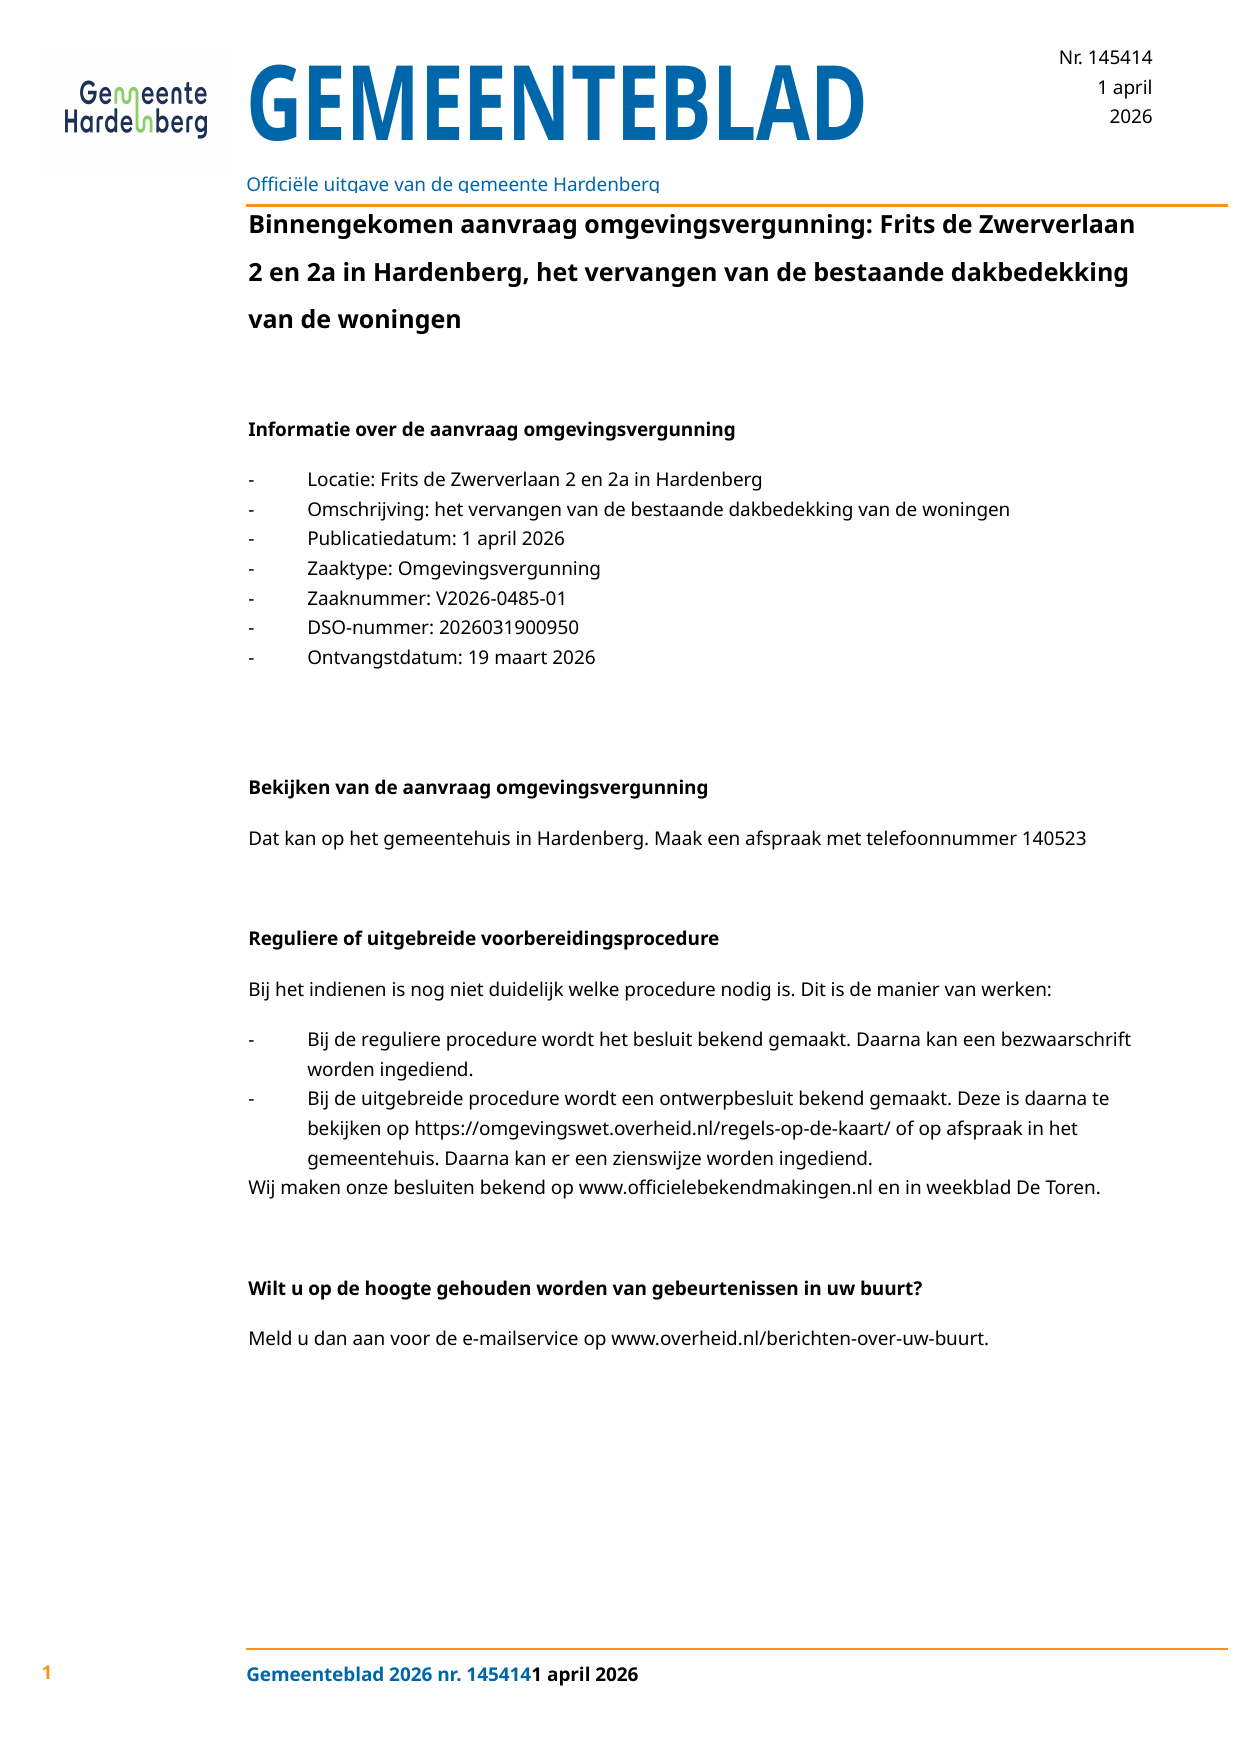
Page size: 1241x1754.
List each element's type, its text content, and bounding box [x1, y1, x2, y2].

list Bij de reguliere procedure wordt het besluit bekend gemaakt. Daarna kan een bezwaarschrift worden ingediend. [248, 1026, 1152, 1082]
text Dat kan op het gemeentehuis in Hardenberg. Maak een afspraak met telefoonnummer 140523 [248, 825, 1152, 850]
list Publicatiedatum: 1 april 2026 [248, 526, 1152, 551]
text Wilt u op de hoogte gehouden worden van gebeurtenissen in uw buurt? [248, 1275, 1152, 1301]
list Bij de uitgebreide procedure wordt een ontwerpbesluit bekend gemaakt. Deze is daarna te bekijken op https://omgevingswet.overheid.nl/regels-op-de-kaart/ of op afspraak in het gemeentehuis. Daarna kan er een zienswijze worden ingediend. [248, 1086, 1152, 1170]
text Meld u dan aan voor de e-mailservice op www.overheid.nl/berichten-over-uw-buurt. [248, 1326, 1152, 1351]
picture [41, 47, 231, 172]
text Bij het indienen is nog niet duidelijk welke procedure nodig is. Dit is de manier van werken: [248, 976, 1152, 1002]
list DSO-nummer: 2026031900950 [248, 614, 1152, 640]
list Omschrijving: het vervangen van de bestaande dakbedekking van de woningen [248, 496, 1152, 522]
text Wij maken onze besluiten bekend op www.officielebekendmakingen.nl en in weekblad De Toren. [248, 1174, 1152, 1200]
text Bekijken van de aanvraag omgevingsvergunning [248, 774, 1152, 800]
list Zaaknummer: V2026-0485-01 [248, 585, 1152, 610]
list Ontvangstdatum: 19 maart 2026 [248, 644, 1152, 669]
text Binnengekomen aanvraag omgevingsvergunning: Frits de Zwerverlaan 2 en 2a in Hardenberg, het vervangen van de bestaande dakbedekking van de woningen [248, 207, 1152, 336]
list Locatie: Frits de Zwerverlaan 2 en 2a in Hardenberg [248, 466, 1152, 492]
list Zaaktype: Omgevingsvergunning [248, 555, 1152, 581]
text Informatie over de aanvraag omgevingsvergunning [248, 416, 1152, 442]
text Reguliere of uitgebreide voorbereidingsprocedure [248, 926, 1152, 951]
